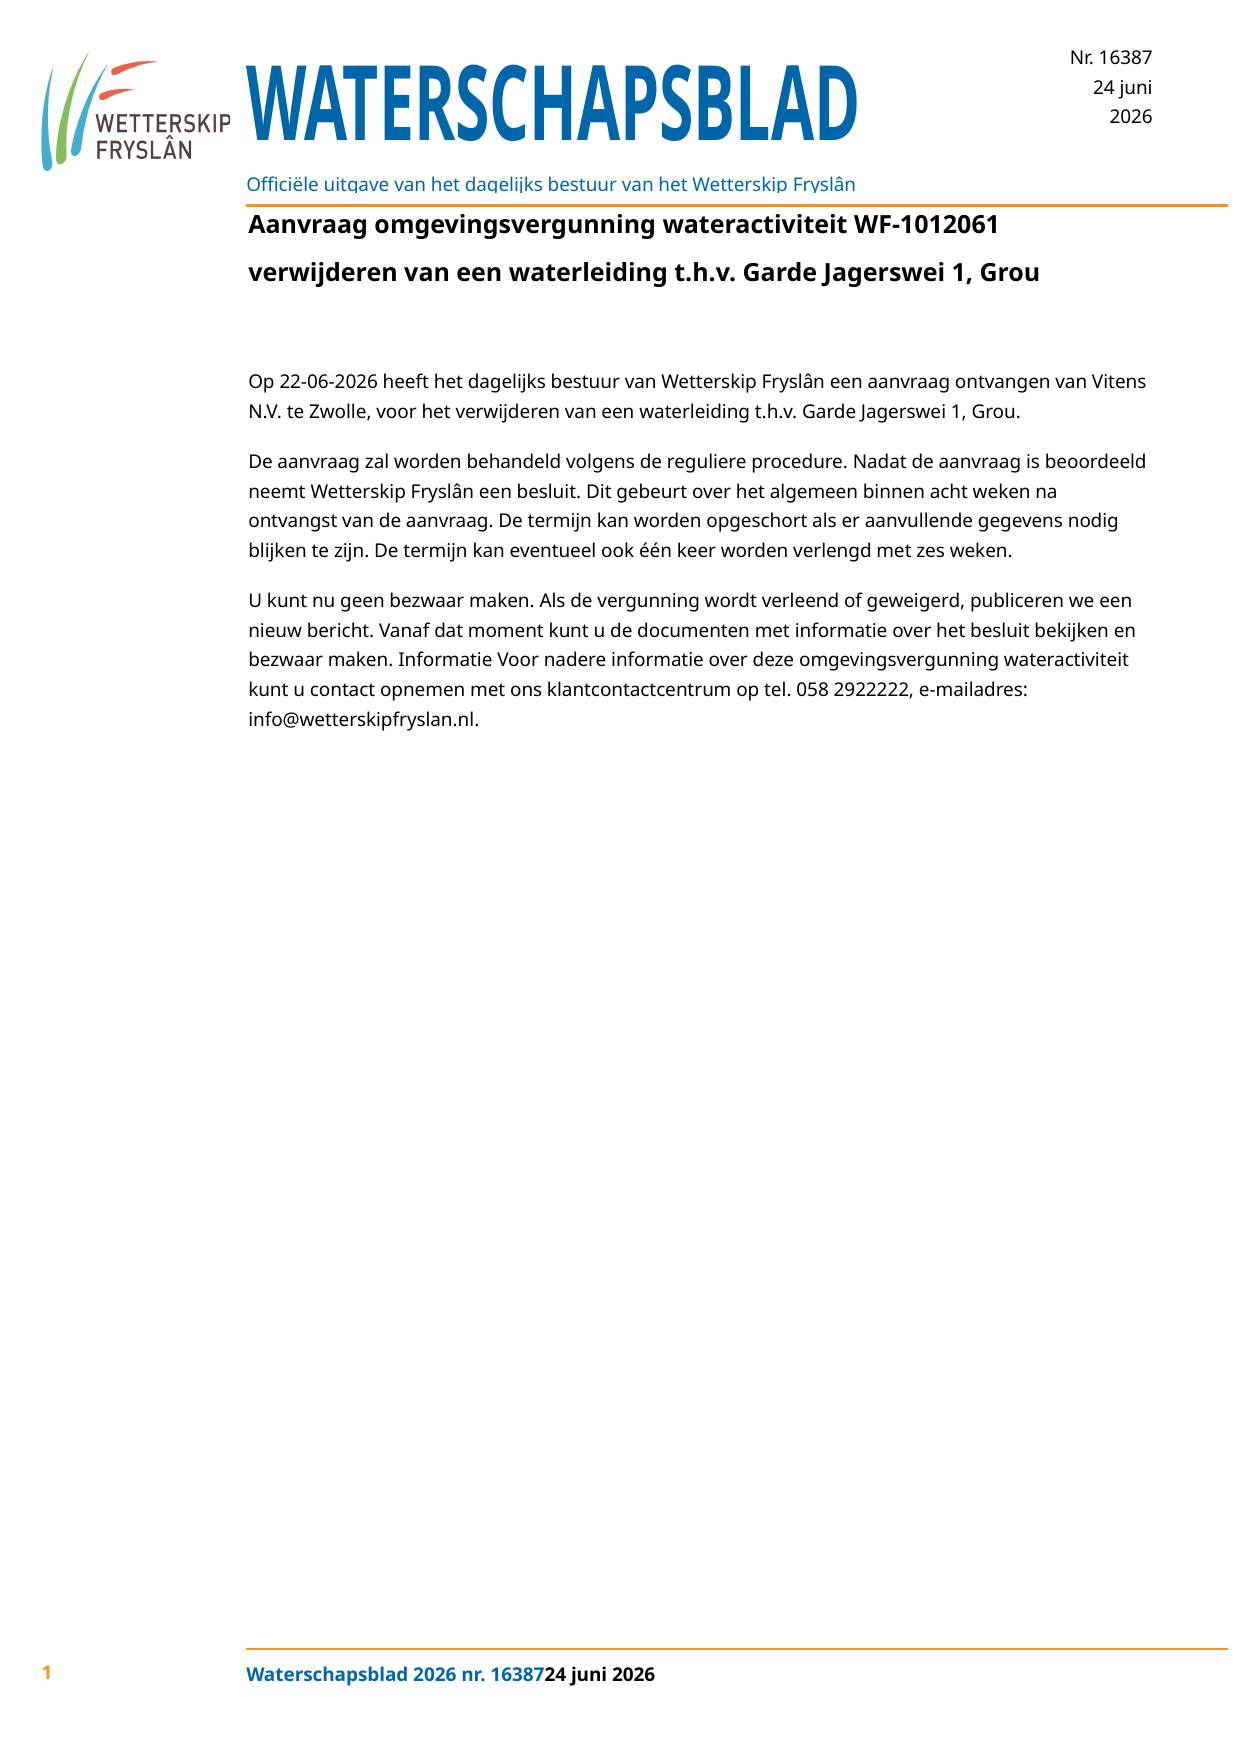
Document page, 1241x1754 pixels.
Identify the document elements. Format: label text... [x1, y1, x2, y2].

text U kunt nu geen bezwaar maken. Als de vergunning wordt verleend of geweigerd, publiceren we een nieuw bericht. Vanaf dat moment kunt u de documenten met informatie over het besluit bekijken en bezwaar maken. Informatie Voor nadere informatie over deze omgevingsvergunning wateractiviteit kunt u contact opnemen met ons klantcontactcentrum op tel. 058 2922222, e-mailadres: info@wetterskipfryslan.nl. [248, 587, 1152, 732]
text Op 22-06-2026 heeft het dagelijks bestuur van Wetterskip Fryslân een aanvraag ontvangen van Vitens N.V. te Zwolle, voor het verwijderen van een waterleiding t.h.v. Garde Jagerswei 1, Grou. [248, 368, 1152, 424]
text De aanvraag zal worden behandeld volgens de reguliere procedure. Nadat de aanvraag is beoordeeld neemt Wetterskip Fryslân een besluit. Dit gebeurt over het algemeen binnen acht weken na ontvangst van de aanvraag. De termijn kan worden opgeschort als er aanvullende gegevens nodig blijken te zijn. De termijn kan eventueel ook één keer worden verlengd met zes weken. [248, 448, 1152, 563]
picture [41, 47, 231, 172]
text Aanvraag omgevingsvergunning wateractiviteit WF-1012061 verwijderen van een waterleiding t.h.v. Garde Jagerswei 1, Grou [248, 207, 1152, 288]
